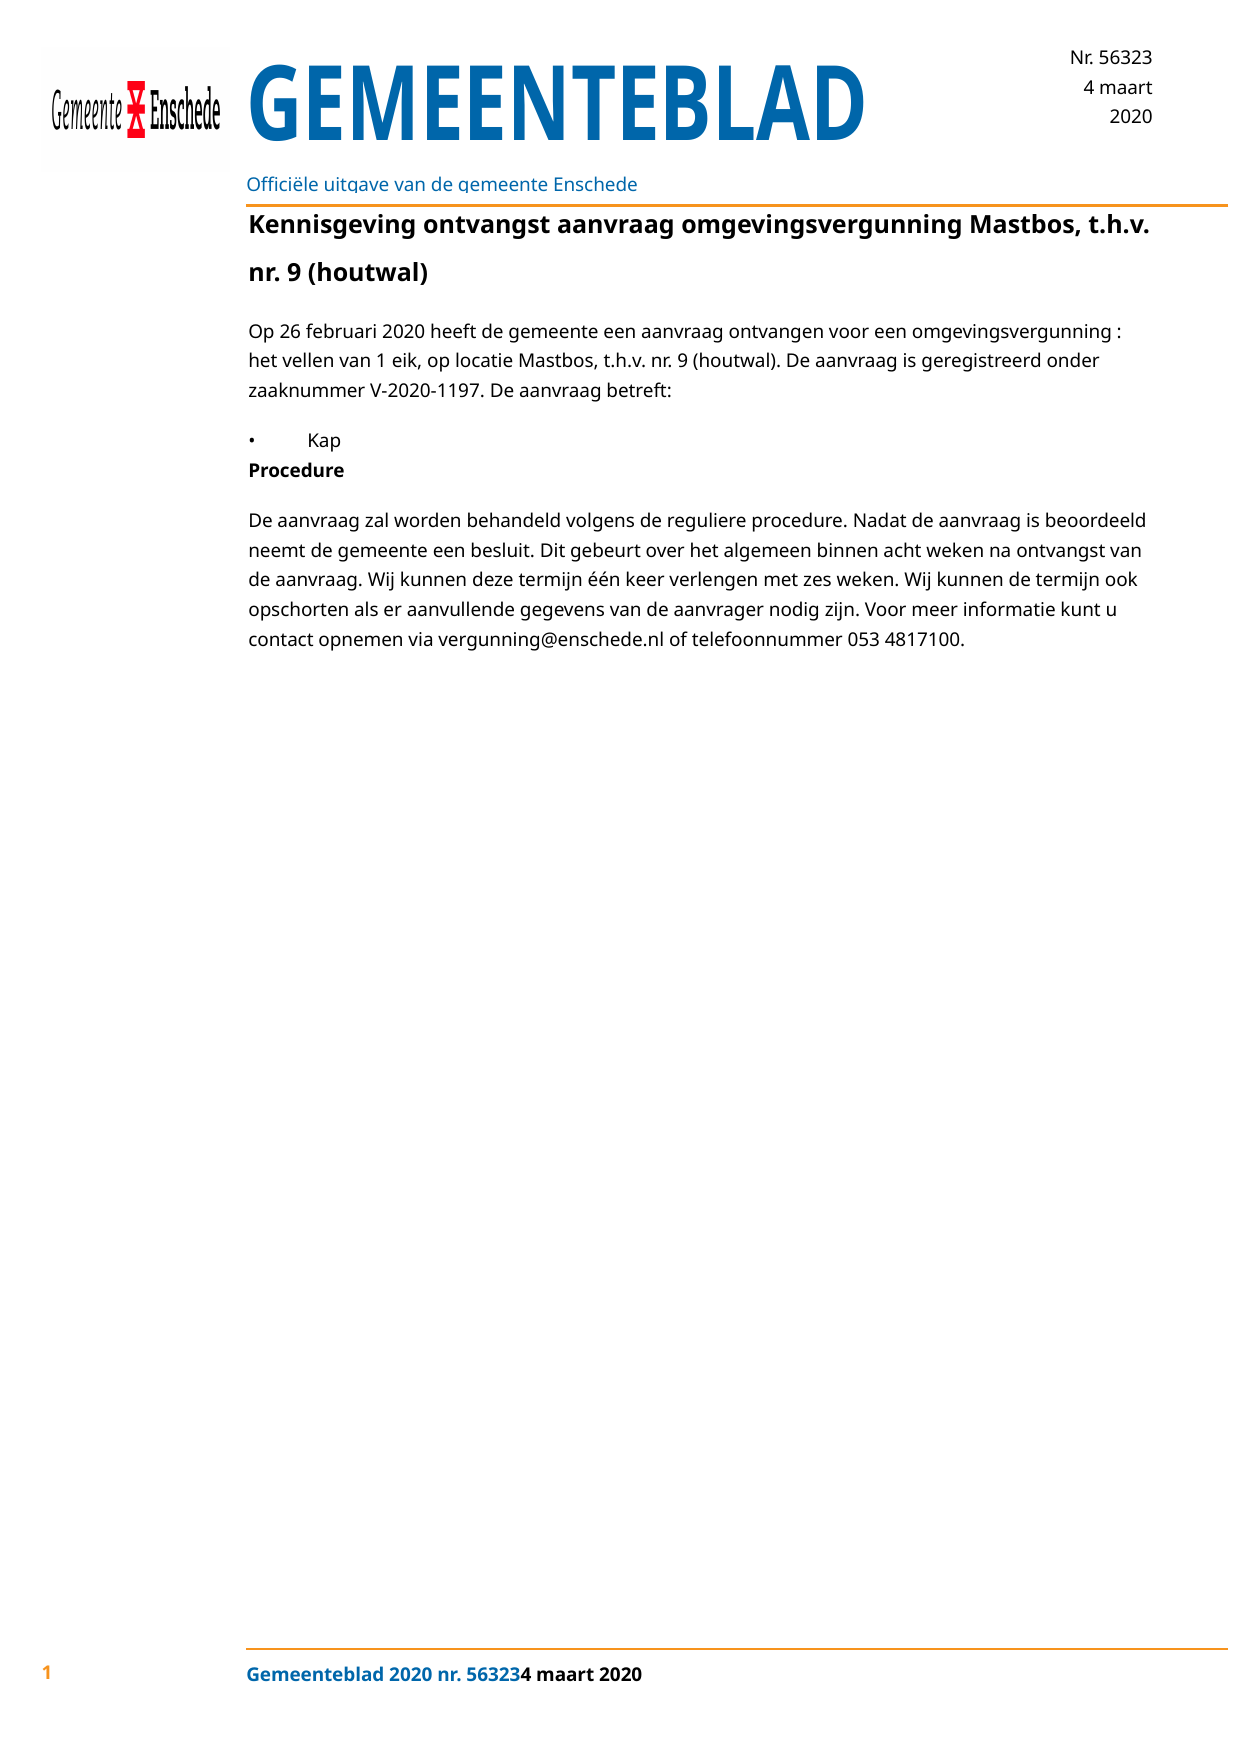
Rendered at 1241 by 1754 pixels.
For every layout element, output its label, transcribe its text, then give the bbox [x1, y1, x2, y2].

text De aanvraag zal worden behandeld volgens de reguliere procedure. Nadat de aanvraag is beoordeeld neemt de gemeente een besluit. Dit gebeurt over het algemeen binnen acht weken na ontvangst van de aanvraag. Wij kunnen deze termijn één keer verlengen met zes weken. Wij kunnen de termijn ook opschorten als er aanvullende gegevens van de aanvrager nodig zijn. Voor meer informatie kunt u contact opnemen via vergunning@enschede.nl of telefoonnummer 053 4817100. [248, 507, 1152, 652]
text Procedure [248, 457, 1152, 483]
text Kennisgeving ontvangst aanvraag omgevingsvergunning Mastbos, t.h.v. nr. 9 (houtwal) [248, 207, 1152, 288]
text Op 26 februari 2020 heeft de gemeente een aanvraag ontvangen voor een omgevingsvergunning : het vellen van 1 eik, op locatie Mastbos, t.h.v. nr. 9 (houtwal). De aanvraag is geregistreerd onder zaaknummer V-2020-1197. De aanvraag betreft: [248, 318, 1152, 403]
picture [41, 47, 231, 172]
list Kap [248, 427, 1152, 453]
